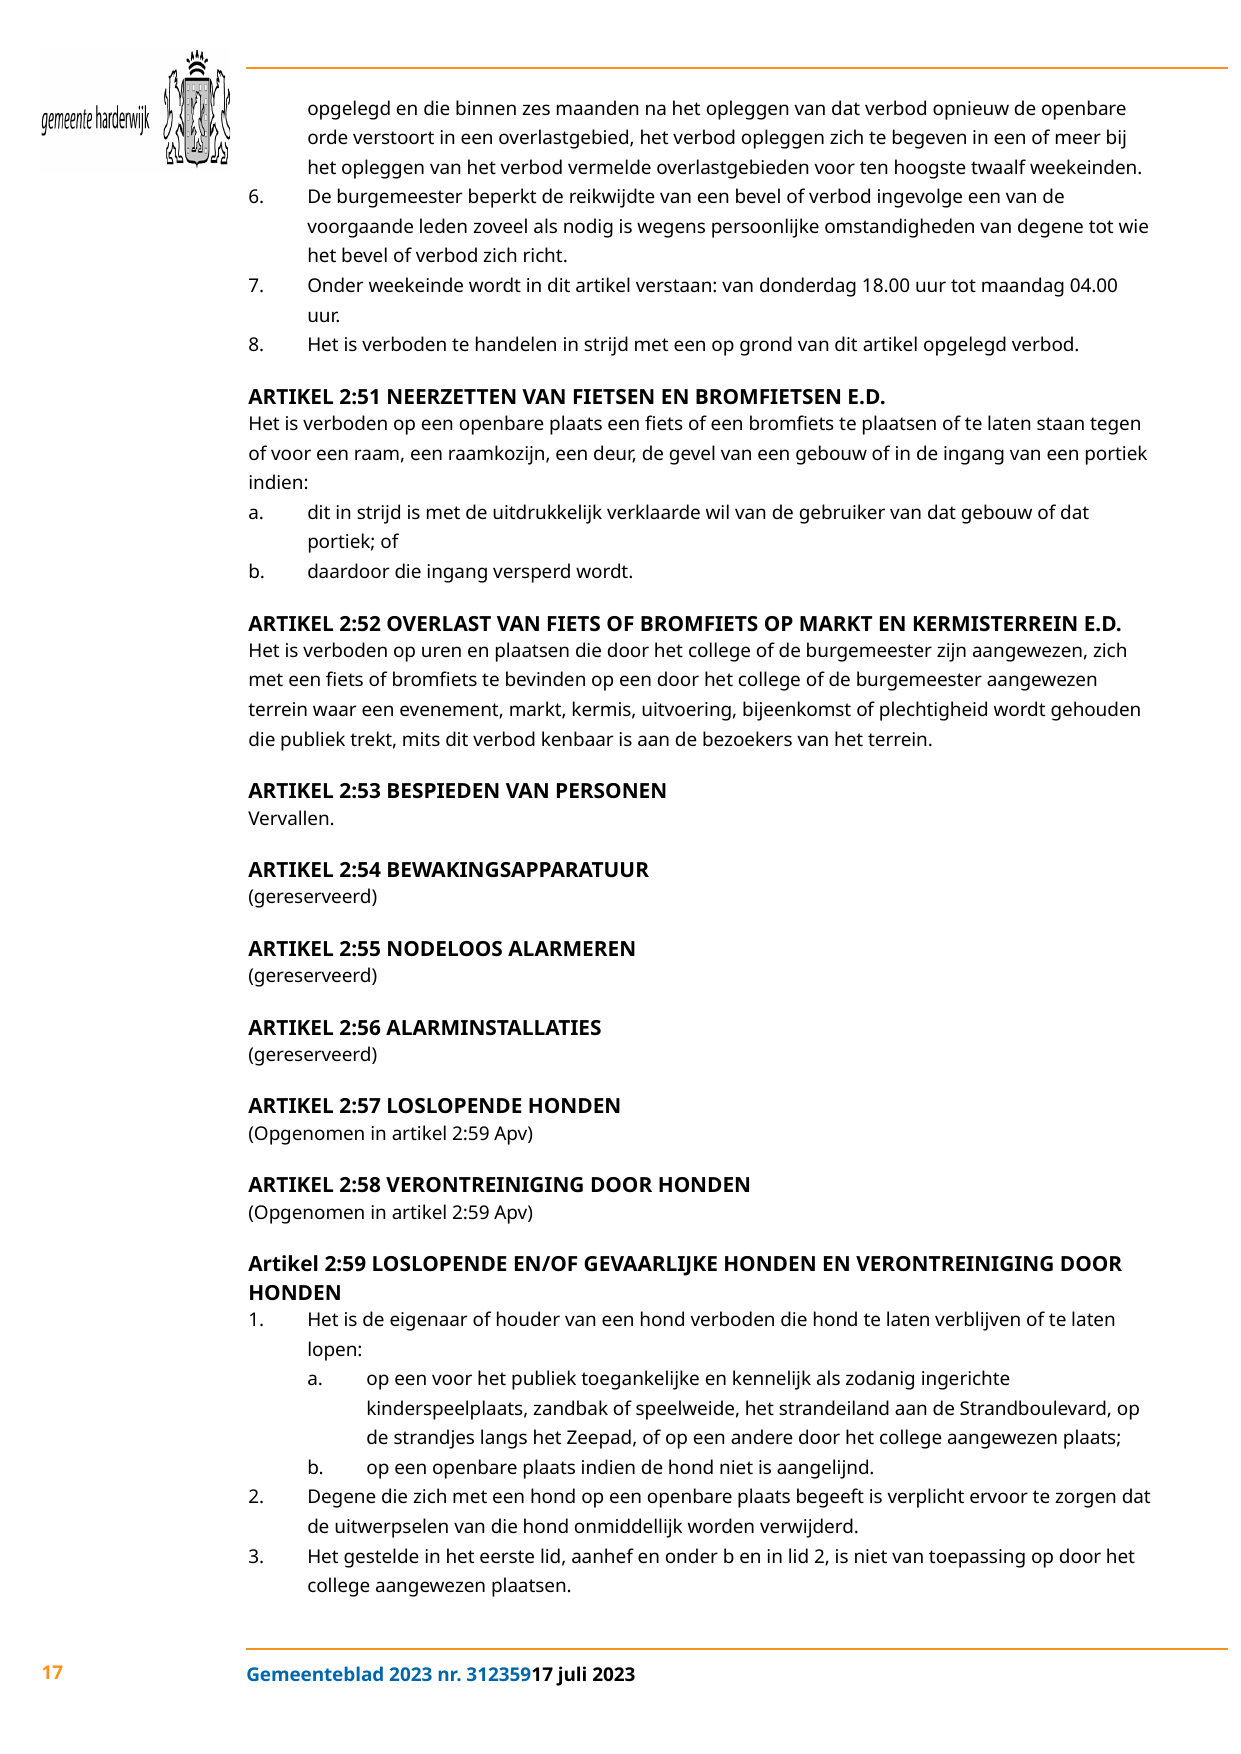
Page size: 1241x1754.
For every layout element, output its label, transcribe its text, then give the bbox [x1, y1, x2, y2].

list dit in strijd is met de uitdrukkelijk verklaarde wil van de gebruiker van dat gebouw of dat portiek; of [248, 499, 1152, 554]
text ARTIKEL 2:52 OVERLAST VAN FIETS OF BROMFIETS OP MARKT EN KERMISTERREIN E.D. [248, 609, 1152, 637]
text ARTIKEL 2:53 BESPIEDEN VAN PERSONEN [248, 776, 1152, 805]
list Degene die zich met een hond op een openbare plaats begeeft is verplicht ervoor te zorgen dat de uitwerpselen van die hond onmiddellijk worden verwijderd. [248, 1484, 1152, 1539]
list daardoor die ingang versperd wordt. [248, 558, 1152, 584]
text ARTIKEL 2:55 NODELOOS ALARMEREN [248, 934, 1152, 962]
text (gereserveerd) [248, 1041, 1152, 1067]
list Het is de eigenaar of houder van een hond verboden die hond te laten verblijven of te laten lopen: [248, 1306, 1152, 1362]
text ARTIKEL 2:51 NEERZETTEN VAN FIETSEN EN BROMFIETSEN E.D. [248, 382, 1152, 410]
list De burgemeester beperkt de reikwijdte van een bevel of verbod ingevolge een van de voorgaande leden zoveel als nodig is wegens persoonlijke omstandigheden van degene tot wie het bevel of verbod zich richt. [248, 183, 1152, 268]
text ARTIKEL 2:56 ALARMINSTALLATIES [248, 1013, 1152, 1041]
list op een voor het publiek toegankelijke en kennelijk als zodanig ingerichte kinderspeelplaats, zandbak of speelweide, het strandeiland aan de Strandboulevard, op de strandjes langs het Zeepad, of op een andere door het college aangewezen plaats; [307, 1365, 1152, 1450]
text Artikel 2:59 LOSLOPENDE EN/OF GEVAARLIJKE HONDEN EN VERONTREINIGING DOOR HONDEN [248, 1249, 1152, 1306]
text (Opgenomen in artikel 2:59 Apv) [248, 1120, 1152, 1146]
list Onder weekeinde wordt in dit artikel verstaan: van donderdag 18.00 uur tot maandag 04.00 uur. [248, 272, 1152, 328]
text Vervallen. [248, 805, 1152, 830]
text (gereserveerd) [248, 962, 1152, 988]
text (gereserveerd) [248, 883, 1152, 909]
text (Opgenomen in artikel 2:59 Apv) [248, 1199, 1152, 1225]
list opgelegd en die binnen zes maanden na het opleggen van dat verbod opnieuw de openbare orde verstoort in een overlastgebied, het verbod opleggen zich te begeven in een of meer bij het opleggen van het verbod vermelde overlastgebieden voor ten hoogste twaalf weekeinden. [248, 95, 1152, 180]
text Het is verboden op uren en plaatsen die door het college of de burgemeester zijn aangewezen, zich met een fiets of bromfiets te bevinden op een door het college of de burgemeester aangewezen terrein waar een evenement, markt, kermis, uitvoering, bijeenkomst of plechtigheid wordt gehouden die publiek trekt, mits dit verbod kenbaar is aan de bezoekers van het terrein. [248, 637, 1152, 752]
list op een openbare plaats indien de hond niet is aangelijnd. [307, 1454, 1152, 1480]
text ARTIKEL 2:54 BEWAKINGSAPPARATUUR [248, 855, 1152, 883]
text ARTIKEL 2:57 LOSLOPENDE HONDEN [248, 1092, 1152, 1120]
picture [41, 47, 231, 172]
text Het is verboden op een openbare plaats een fiets of een bromfiets te plaatsen of te laten staan tegen of voor een raam, een raamkozijn, een deur, de gevel van een gebouw of in de ingang van een portiek indien: [248, 410, 1152, 495]
list Het is verboden te handelen in strijd met een op grond van dit artikel opgelegd verbod. [248, 331, 1152, 357]
list Het gestelde in het eerste lid, aanhef en onder b en in lid 2, is niet van toepassing op door het college aangewezen plaatsen. [248, 1543, 1152, 1598]
text ARTIKEL 2:58 VERONTREINIGING DOOR HONDEN [248, 1171, 1152, 1199]
